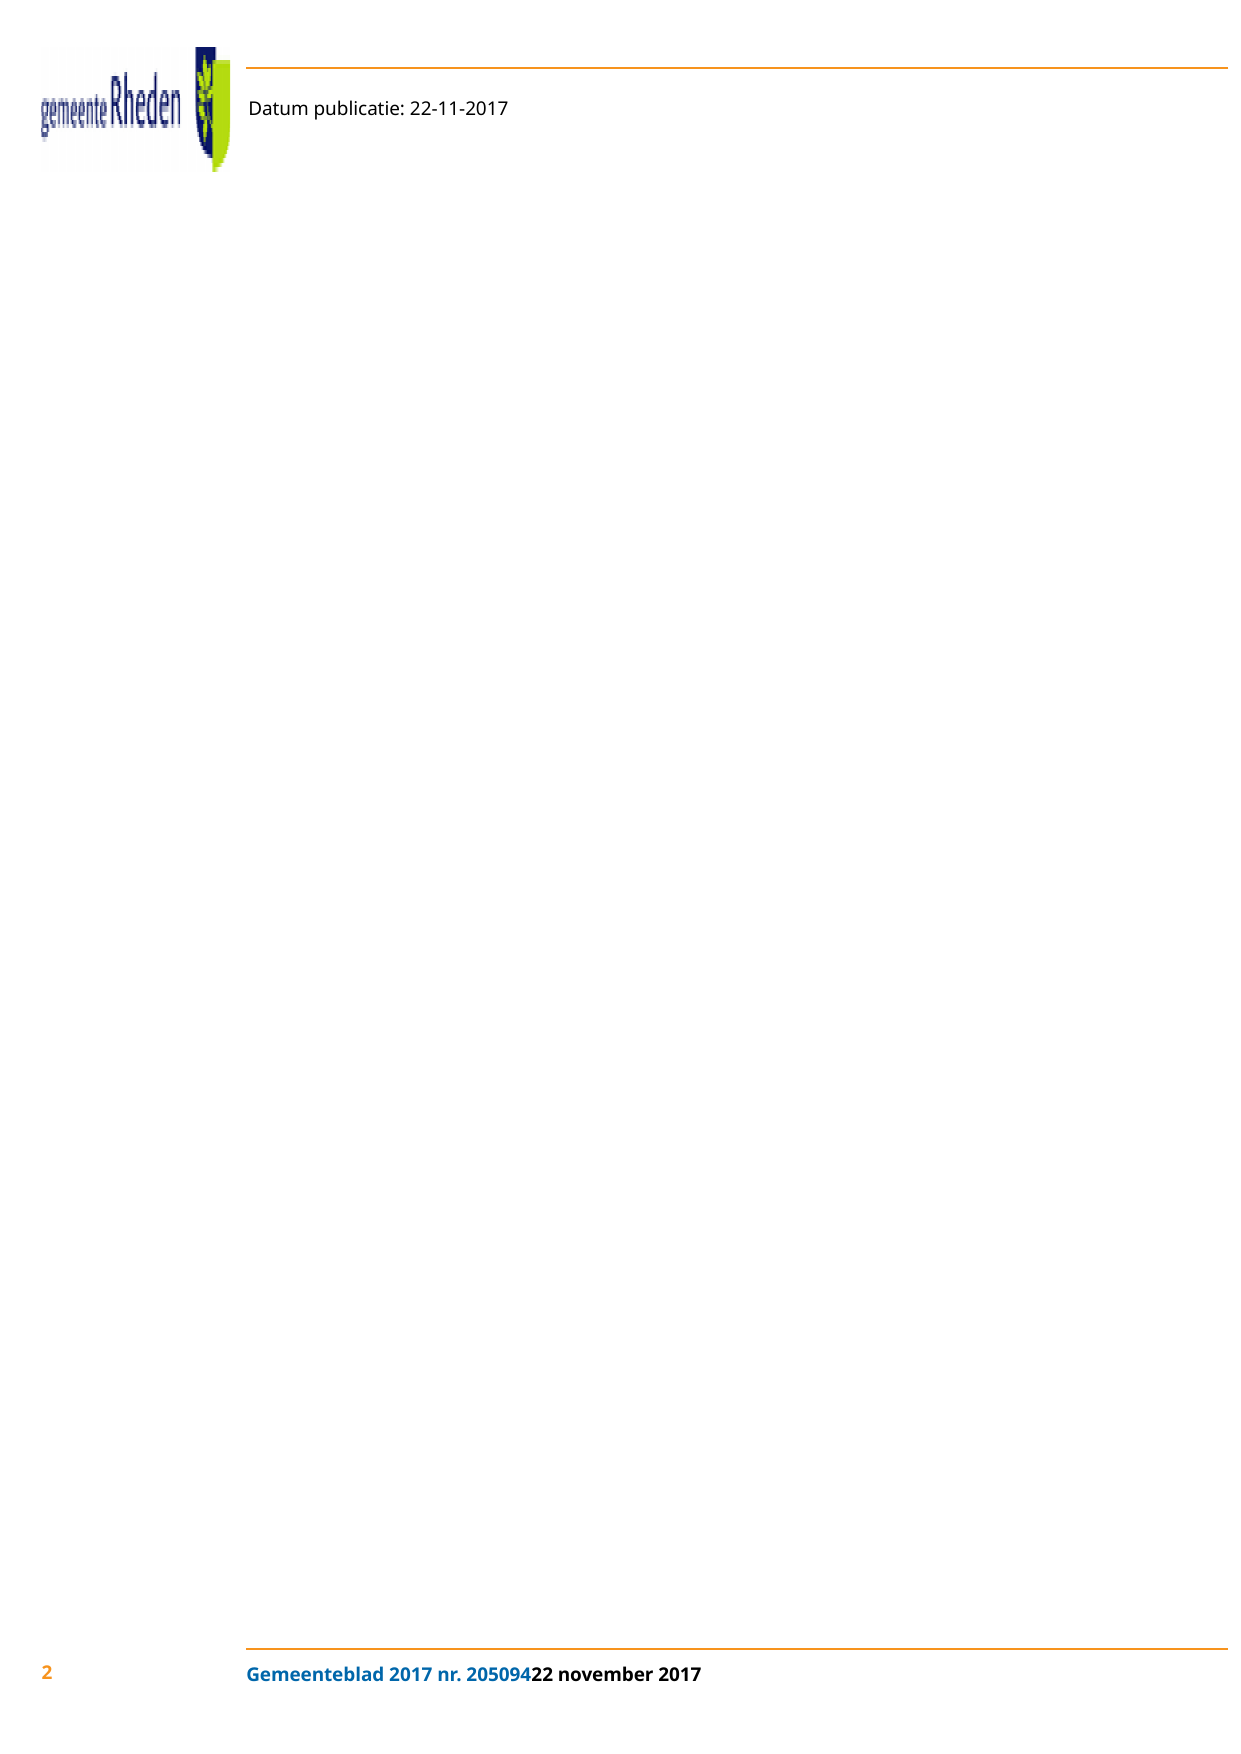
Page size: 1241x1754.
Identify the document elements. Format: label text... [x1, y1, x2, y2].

text Datum publicatie: 22-11-2017 [248, 95, 1152, 121]
picture [41, 47, 231, 172]
